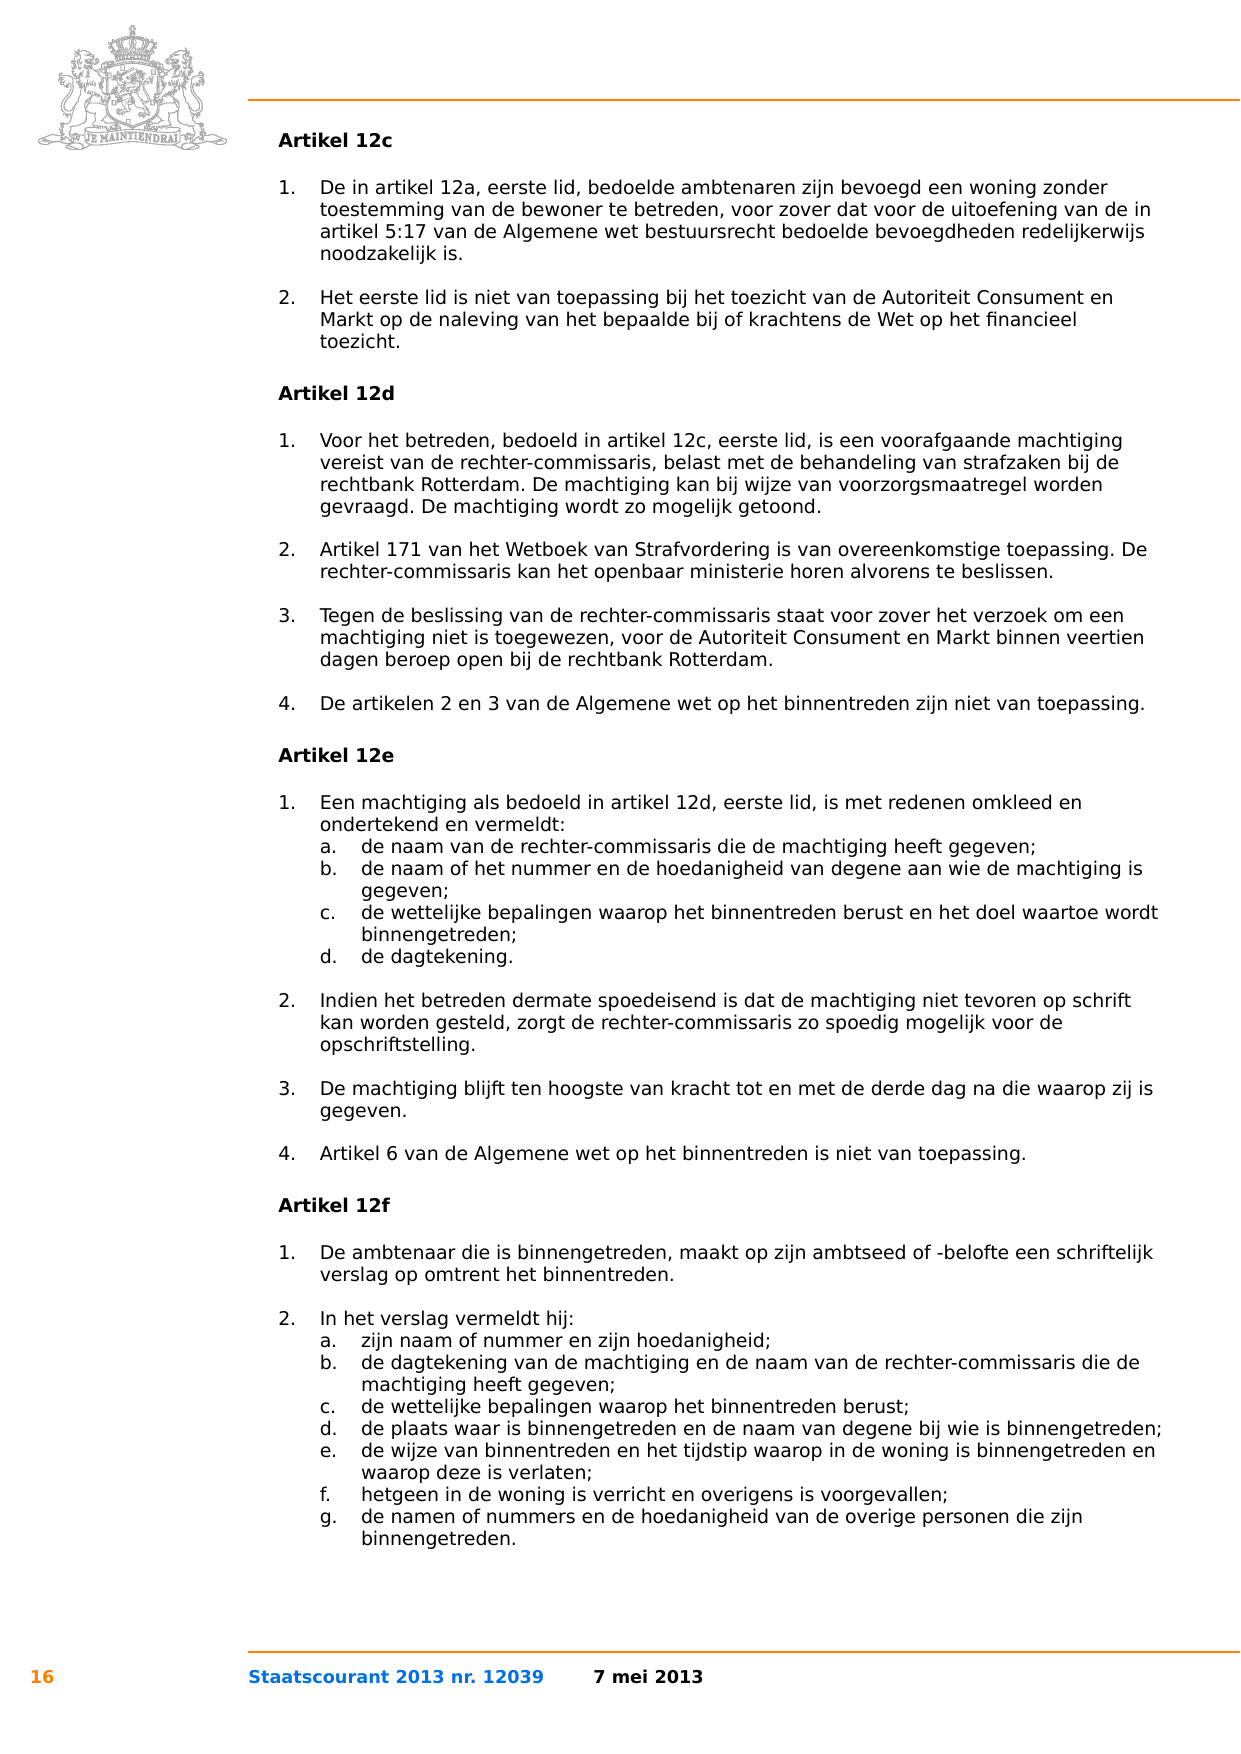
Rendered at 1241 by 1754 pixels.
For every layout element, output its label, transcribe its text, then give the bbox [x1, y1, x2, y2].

text 1. Een machtiging als bedoeld in artikel 12d, eerste lid, is met redenen omkleed en ondertekend en vermeldt: [278, 792, 1163, 836]
text 2. Het eerste lid is niet van toepassing bij het toezicht van de Autoriteit Consument en Markt op de naleving van het bepaalde bij of krachtens de Wet op het financieel toezicht. [278, 287, 1163, 353]
text 4. Artikel 6 van de Algemene wet op het binnentreden is niet van toepassing. [278, 1143, 1163, 1165]
text e. de wijze van binnentreden en het tijdstip waarop in de woning is binnengetreden en waarop deze is verlaten; [319, 1440, 1163, 1484]
text 3. Tegen de beslissing van de rechter-commissaris staat voor zover het verzoek om een machtiging niet is toegewezen, voor de Autoriteit Consument en Markt binnen veertien dagen beroep open bij de rechtbank Rotterdam. [278, 605, 1163, 671]
text d. de dagtekening. [319, 946, 1163, 968]
subtitle Artikel 12d [278, 383, 1163, 404]
text c. de wettelijke bepalingen waarop het binnentreden berust en het doel waartoe wordt binnengetreden; [319, 902, 1163, 946]
subtitle Artikel 12c [278, 130, 1163, 152]
text 3. De machtiging blijft ten hoogste van kracht tot en met de derde dag na die waarop zij is gegeven. [278, 1077, 1163, 1121]
subtitle Artikel 12f [278, 1195, 1163, 1217]
text 1. De in artikel 12a, eerste lid, bedoelde ambtenaren zijn bevoegd een woning zonder toestemming van de bewoner te betreden, voor zover dat voor de uitoefening van de in artikel 5:17 van de Algemene wet bestuursrecht bedoelde bevoegdheden redelijkerwijs noodzakelijk is. [278, 177, 1163, 265]
text 2. Indien het betreden dermate spoedeisend is dat de machtiging niet tevoren op schrift kan worden gesteld, zorgt de rechter-commissaris zo spoedig mogelijk voor de opschriftstelling. [278, 990, 1163, 1056]
text b. de naam of het nummer en de hoedanigheid van degene aan wie de machtiging is gegeven; [319, 858, 1163, 902]
text g. de namen of nummers en de hoedanigheid van de overige personen die zijn binnengetreden. [319, 1506, 1163, 1550]
text 2. Artikel 171 van het Wetboek van Strafvordering is van overeenkomstige toepassing. De rechter-commissaris kan het openbaar ministerie horen alvorens te beslissen. [278, 539, 1163, 583]
text 2. In het verslag vermeldt hij: [278, 1308, 1163, 1330]
text a. de naam van de rechter-commissaris die de machtiging heeft gegeven; [319, 836, 1163, 858]
text d. de plaats waar is binnengetreden en de naam van degene bij wie is binnengetreden; [319, 1418, 1163, 1440]
text c. de wettelijke bepalingen waarop het binnentreden berust; [319, 1396, 1163, 1418]
text f. hetgeen in de woning is verricht en overigens is voorgevallen; [319, 1484, 1163, 1506]
picture [38, 25, 227, 150]
subtitle Artikel 12e [278, 745, 1163, 767]
text 1. Voor het betreden, bedoeld in artikel 12c, eerste lid, is een voorafgaande machtiging vereist van de rechter-commissaris, belast met de behandeling van strafzaken bij de rechtbank Rotterdam. De machtiging kan bij wijze van voorzorgsmaatregel worden gevraagd. De machtiging wordt zo mogelijk getoond. [278, 429, 1163, 517]
text a. zijn naam of nummer en zijn hoedanigheid; [319, 1330, 1163, 1352]
text b. de dagtekening van de machtiging en de naam van de rechter-commissaris die de machtiging heeft gegeven; [319, 1352, 1163, 1396]
text 4. De artikelen 2 en 3 van de Algemene wet op het binnentreden zijn niet van toepassing. [278, 693, 1163, 715]
text 1. De ambtenaar die is binnengetreden, maakt op zijn ambtseed of -belofte een schriftelijk verslag op omtrent het binnentreden. [278, 1242, 1163, 1286]
